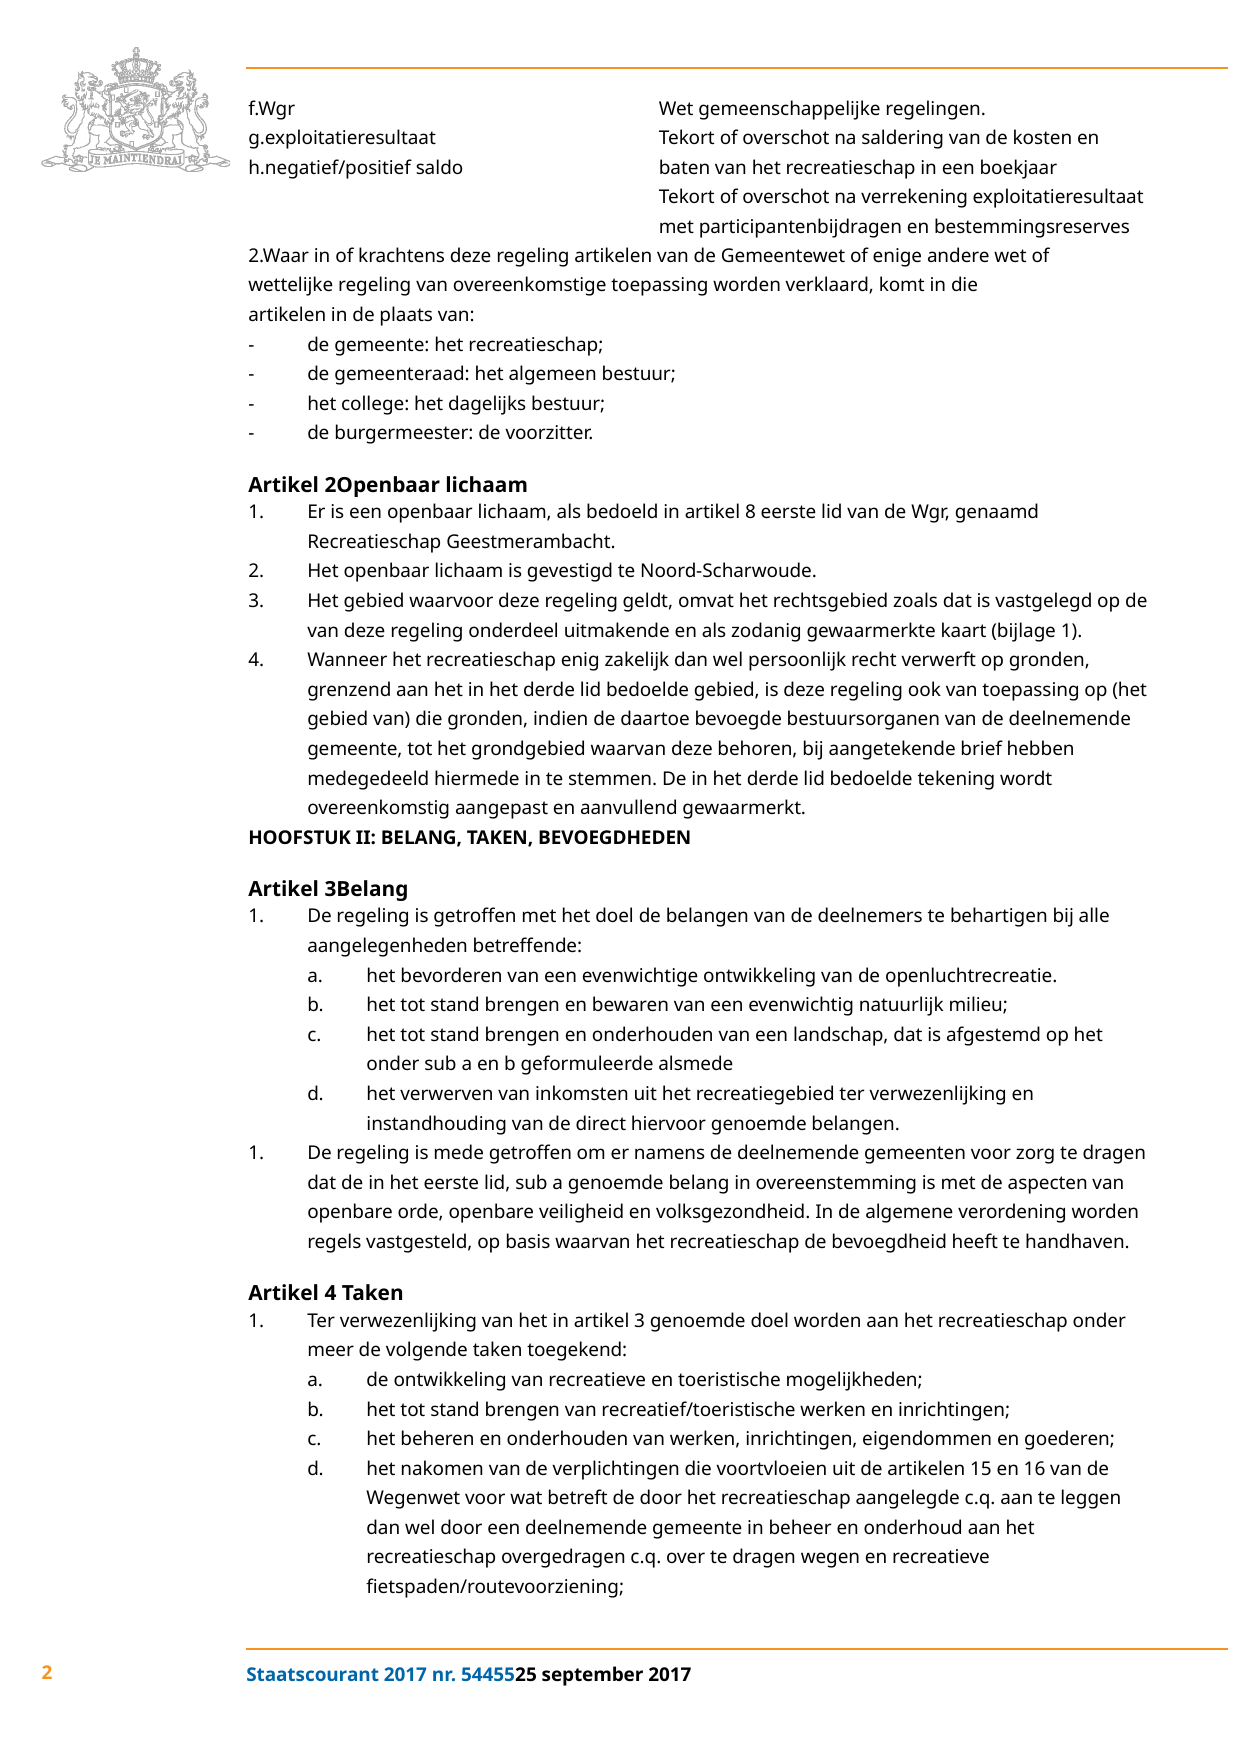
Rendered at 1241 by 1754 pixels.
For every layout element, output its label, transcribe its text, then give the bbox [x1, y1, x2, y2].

list het tot stand brengen en onderhouden van een landschap, dat is afgestemd op het onder sub a en b geformuleerde alsmede [307, 1021, 1152, 1076]
list de burgermeester: de voorzitter. [248, 419, 1152, 445]
text 2.Waar in of krachtens deze regeling artikelen van de Gemeentewet of enige andere wet of [248, 242, 1152, 268]
list Het openbaar lichaam is gevestigd te Noord-Scharwoude. [248, 558, 1152, 583]
text HOOFSTUK II: BELANG, TAKEN, BEVOEGDHEDEN [248, 824, 1152, 849]
picture [41, 47, 231, 172]
list de gemeente: het recreatieschap; [248, 331, 1152, 357]
list het tot stand brengen en bewaren van een evenwichtig natuurlijk milieu; [307, 991, 1152, 1017]
list de ontwikkeling van recreatieve en toeristische mogelijkheden; [307, 1366, 1152, 1392]
list Ter verwezenlijking van het in artikel 3 genoemde doel worden aan het recreatieschap onder meer de volgende taken toegekend: [248, 1307, 1152, 1362]
list het tot stand brengen van recreatief/toeristische werken en inrichtingen; [307, 1396, 1152, 1421]
text Artikel 4 Taken [248, 1278, 1152, 1307]
table_cell [487, 95, 659, 239]
list het beheren en onderhouden van werken, inrichtingen, eigendommen en goederen; [307, 1425, 1152, 1451]
list Het gebied waarvoor deze regeling geldt, omvat het rechtsgebied zoals dat is vastgelegd op de van deze regeling onderdeel uitmakende en als zodanig gewaarmerkte kaart (bijlage 1). [248, 587, 1152, 642]
list het verwerven van inkomsten uit het recreatiegebied ter verwezenlijking en instandhouding van de direct hiervoor genoemde belangen. [307, 1080, 1152, 1136]
text wettelijke regeling van overeenkomstige toepassing worden verklaard, komt in die [248, 272, 1152, 297]
list De regeling is mede getroffen om er namens de deelnemende gemeenten voor zorg te dragen dat de in het eerste lid, sub a genoemde belang in overeenstemming is met de aspecten van openbare orde, openbare veiligheid en volksgezondheid. In de algemene verordening worden regels vastgesteld, op basis waarvan het recreatieschap de bevoegdheid heeft te handhaven. [248, 1139, 1152, 1254]
text Artikel 2Openbaar lichaam [248, 470, 1152, 498]
list Wanneer het recreatieschap enig zakelijk dan wel persoonlijk recht verwerft op gronden, grenzend aan het in het derde lid bedoelde gebied, is deze regeling ook van toepassing op (het gebied van) die gronden, indien de daartoe bevoegde bestuursorganen van de deelnemende gemeente, tot het grondgebied waarvan deze behoren, bij aangetekende brief hebben medegedeeld hiermede in te stemmen. De in het derde lid bedoelde tekening wordt overeenkomstig aangepast en aanvullend gewaarmerkt. [248, 646, 1152, 820]
list het college: het dagelijks bestuur; [248, 390, 1152, 416]
list het bevorderen van een evenwichtige ontwikkeling van de openluchtrecreatie. [307, 962, 1152, 988]
list het nakomen van de verplichtingen die voortvloeien uit de artikelen 15 en 16 van de Wegenwet voor wat betreft de door het recreatieschap aangelegde c.q. aan te leggen dan wel door een deelnemende gemeente in beheer en onderhoud aan het recreatieschap overgedragen c.q. over te dragen wegen en recreatieve fietspaden/routevoorziening; [307, 1455, 1152, 1599]
list de gemeenteraad: het algemeen bestuur; [248, 360, 1152, 386]
text Artikel 3Belang [248, 874, 1152, 903]
list De regeling is getroffen met het doel de belangen van de deelnemers te behartigen bij alle aangelegenheden betreffende: [248, 903, 1152, 958]
table_cell Wet gemeenschappelijke regelingen. Tekort of overschot na saldering van de kosten en baten van het recreatieschap in een boekjaar Tekort of overschot na verrekening exploitatieresultaat met participantenbijdragen en bestemmingsreserves [659, 95, 1152, 239]
list Er is een openbaar lichaam, als bedoeld in artikel 8 eerste lid van de Wgr, genaamd Recreatieschap Geestmerambacht. [248, 498, 1152, 554]
text artikelen in de plaats van: [248, 301, 1152, 327]
table_cell f.Wgr g.exploitatieresultaat h.negatief/positief saldo [248, 95, 487, 239]
